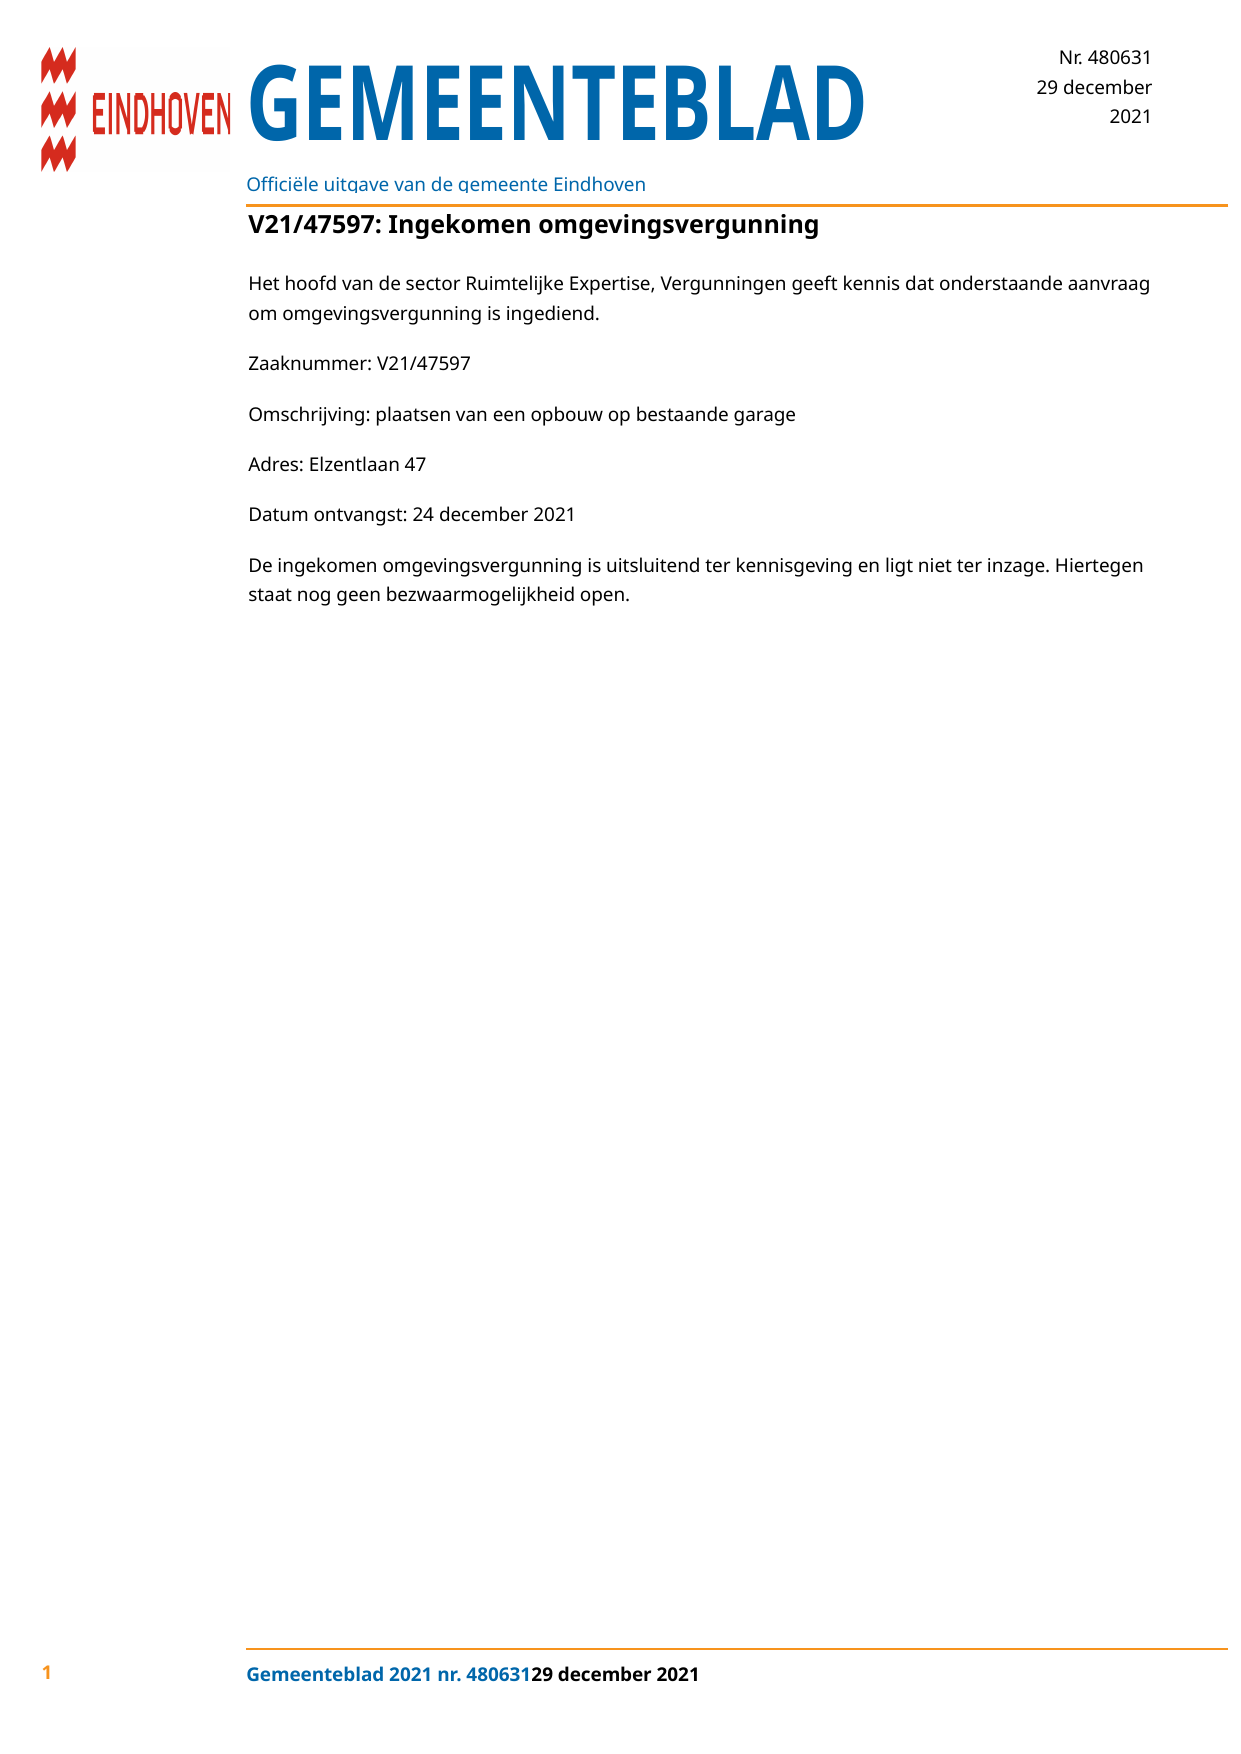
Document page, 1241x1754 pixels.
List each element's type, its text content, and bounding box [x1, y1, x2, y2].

text Het hoofd van de sector Ruimtelijke Expertise, Vergunningen geeft kennis dat onderstaande aanvraag om omgevingsvergunning is ingediend. [248, 270, 1152, 326]
text Zaaknummer: V21/47597 [248, 350, 1152, 376]
text Omschrijving: plaatsen van een opbouw op bestaande garage [248, 401, 1152, 426]
text De ingekomen omgevingsvergunning is uitsluitend ter kennisgeving en ligt niet ter inzage. Hiertegen staat nog geen bezwaarmogelijkheid open. [248, 552, 1152, 607]
picture [41, 47, 231, 172]
text V21/47597: Ingekomen omgevingsvergunning [248, 207, 1152, 241]
text Adres: Elzentlaan 47 [248, 451, 1152, 477]
text Datum ontvangst: 24 december 2021 [248, 502, 1152, 527]
